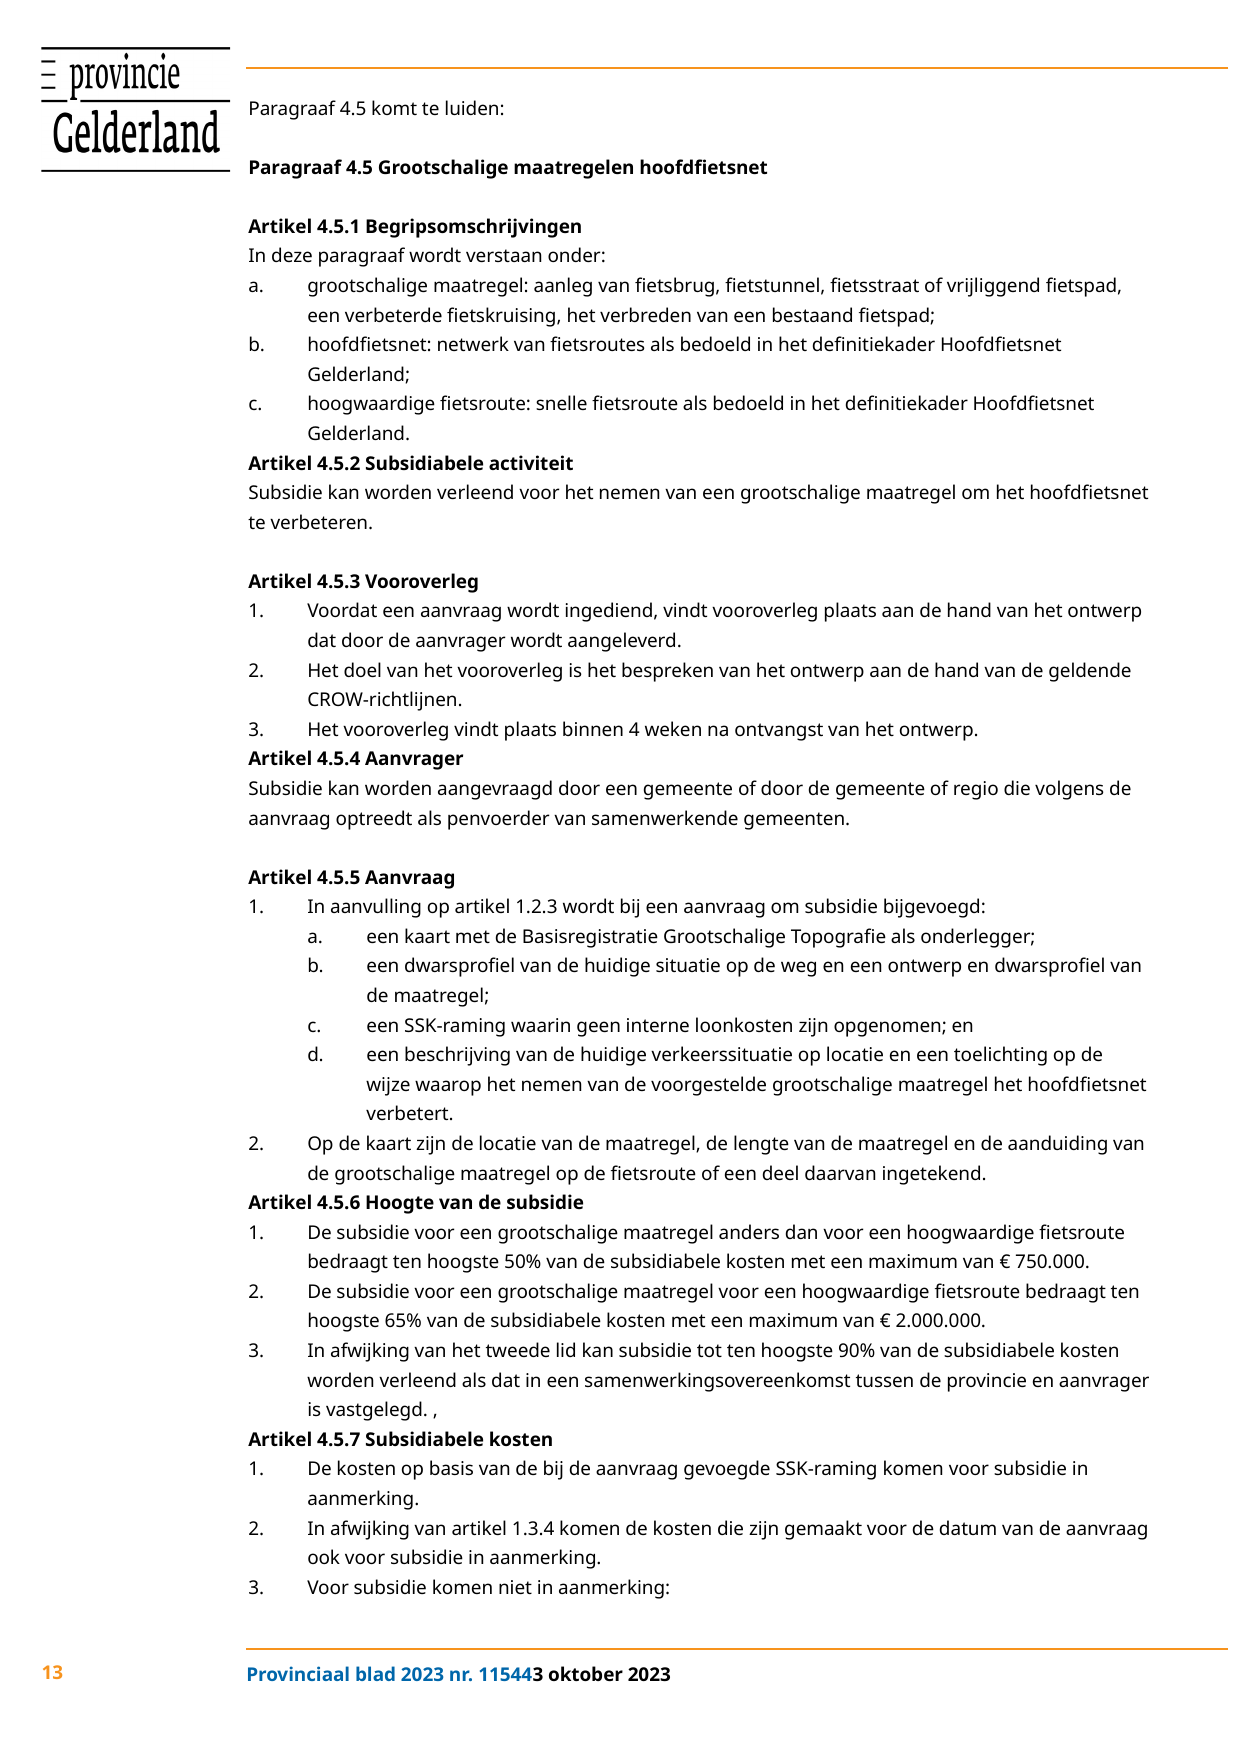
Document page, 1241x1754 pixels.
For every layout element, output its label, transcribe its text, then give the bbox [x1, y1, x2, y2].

list Voor subsidie komen niet in aanmerking: [248, 1574, 1152, 1600]
list een beschrijving van de huidige verkeerssituatie op locatie en een toelichting op de wijze waarop het nemen van de voorgestelde grootschalige maatregel het hoofdfietsnet verbetert. [307, 1041, 1152, 1126]
list De subsidie voor een grootschalige maatregel anders dan voor een hoogwaardige fietsroute bedraagt ten hoogste 50% van de subsidiabele kosten met een maximum van € 750.000. [248, 1219, 1152, 1274]
list een dwarsprofiel van de huidige situatie op de weg en een ontwerp en dwarsprofiel van de maatregel; [307, 953, 1152, 1008]
list De kosten op basis van de bij de aanvraag gevoegde SSK-raming komen voor subsidie in aanmerking. [248, 1456, 1152, 1511]
text Artikel 4.5.7 Subsidiabele kosten [248, 1426, 1152, 1452]
text Paragraaf 4.5 komt te luiden: [248, 95, 1152, 121]
picture [41, 47, 231, 172]
list hoofdfietsnet: netwerk van fietsroutes als bedoeld in het definitiekader Hoofdfietsnet Gelderland; [248, 331, 1152, 387]
text Subsidie kan worden verleend voor het nemen van een grootschalige maatregel om het hoofdfietsnet te verbeteren. [248, 479, 1152, 535]
text Artikel 4.5.3 Vooroverleg [248, 568, 1152, 594]
list Voordat een aanvraag wordt ingediend, vindt vooroverleg plaats aan de hand van het ontwerp dat door de aanvrager wordt aangeleverd. [248, 598, 1152, 653]
text Artikel 4.5.1 Begripsomschrijvingen [248, 213, 1152, 239]
list een kaart met de Basisregistratie Grootschalige Topografie als onderlegger; [307, 923, 1152, 949]
text Subsidie kan worden aangevraagd door een gemeente of door de gemeente of regio die volgens de aanvraag optreedt als penvoerder van samenwerkende gemeenten. [248, 775, 1152, 831]
text Artikel 4.5.6 Hoogte van de subsidie [248, 1189, 1152, 1215]
text Artikel 4.5.5 Aanvraag [248, 864, 1152, 890]
list De subsidie voor een grootschalige maatregel voor een hoogwaardige fietsroute bedraagt ten hoogste 65% van de subsidiabele kosten met een maximum van € 2.000.000. [248, 1278, 1152, 1333]
list Het doel van het vooroverleg is het bespreken van het ontwerp aan de hand van de geldende CROW-richtlijnen. [248, 657, 1152, 712]
list In afwijking van het tweede lid kan subsidie tot ten hoogste 90% van de subsidiabele kosten worden verleend als dat in een samenwerkingsovereenkomst tussen de provincie en aanvrager is vastgelegd. , [248, 1337, 1152, 1422]
list In aanvulling op artikel 1.2.3 wordt bij een aanvraag om subsidie bijgevoegd: [248, 893, 1152, 919]
text In deze paragraaf wordt verstaan onder: [248, 243, 1152, 268]
text Artikel 4.5.4 Aanvrager [248, 746, 1152, 771]
list een SSK-raming waarin geen interne loonkosten zijn opgenomen; en [307, 1012, 1152, 1038]
list grootschalige maatregel: aanleg van fietsbrug, fietstunnel, fietsstraat of vrijliggend fietspad, een verbeterde fietskruising, het verbreden van een bestaand fietspad; [248, 272, 1152, 328]
text Paragraaf 4.5 Grootschalige maatregelen hoofdfietsnet [248, 154, 1152, 180]
list Het vooroverleg vindt plaats binnen 4 weken na ontvangst van het ontwerp. [248, 716, 1152, 742]
list In afwijking van artikel 1.3.4 komen de kosten die zijn gemaakt voor de datum van de aanvraag ook voor subsidie in aanmerking. [248, 1515, 1152, 1570]
list Op de kaart zijn de locatie van de maatregel, de lengte van de maatregel en de aanduiding van de grootschalige maatregel op de fietsroute of een deel daarvan ingetekend. [248, 1130, 1152, 1186]
text Artikel 4.5.2 Subsidiabele activiteit [248, 450, 1152, 476]
list hoogwaardige fietsroute: snelle fietsroute als bedoeld in het definitiekader Hoofdfietsnet Gelderland. [248, 391, 1152, 446]
